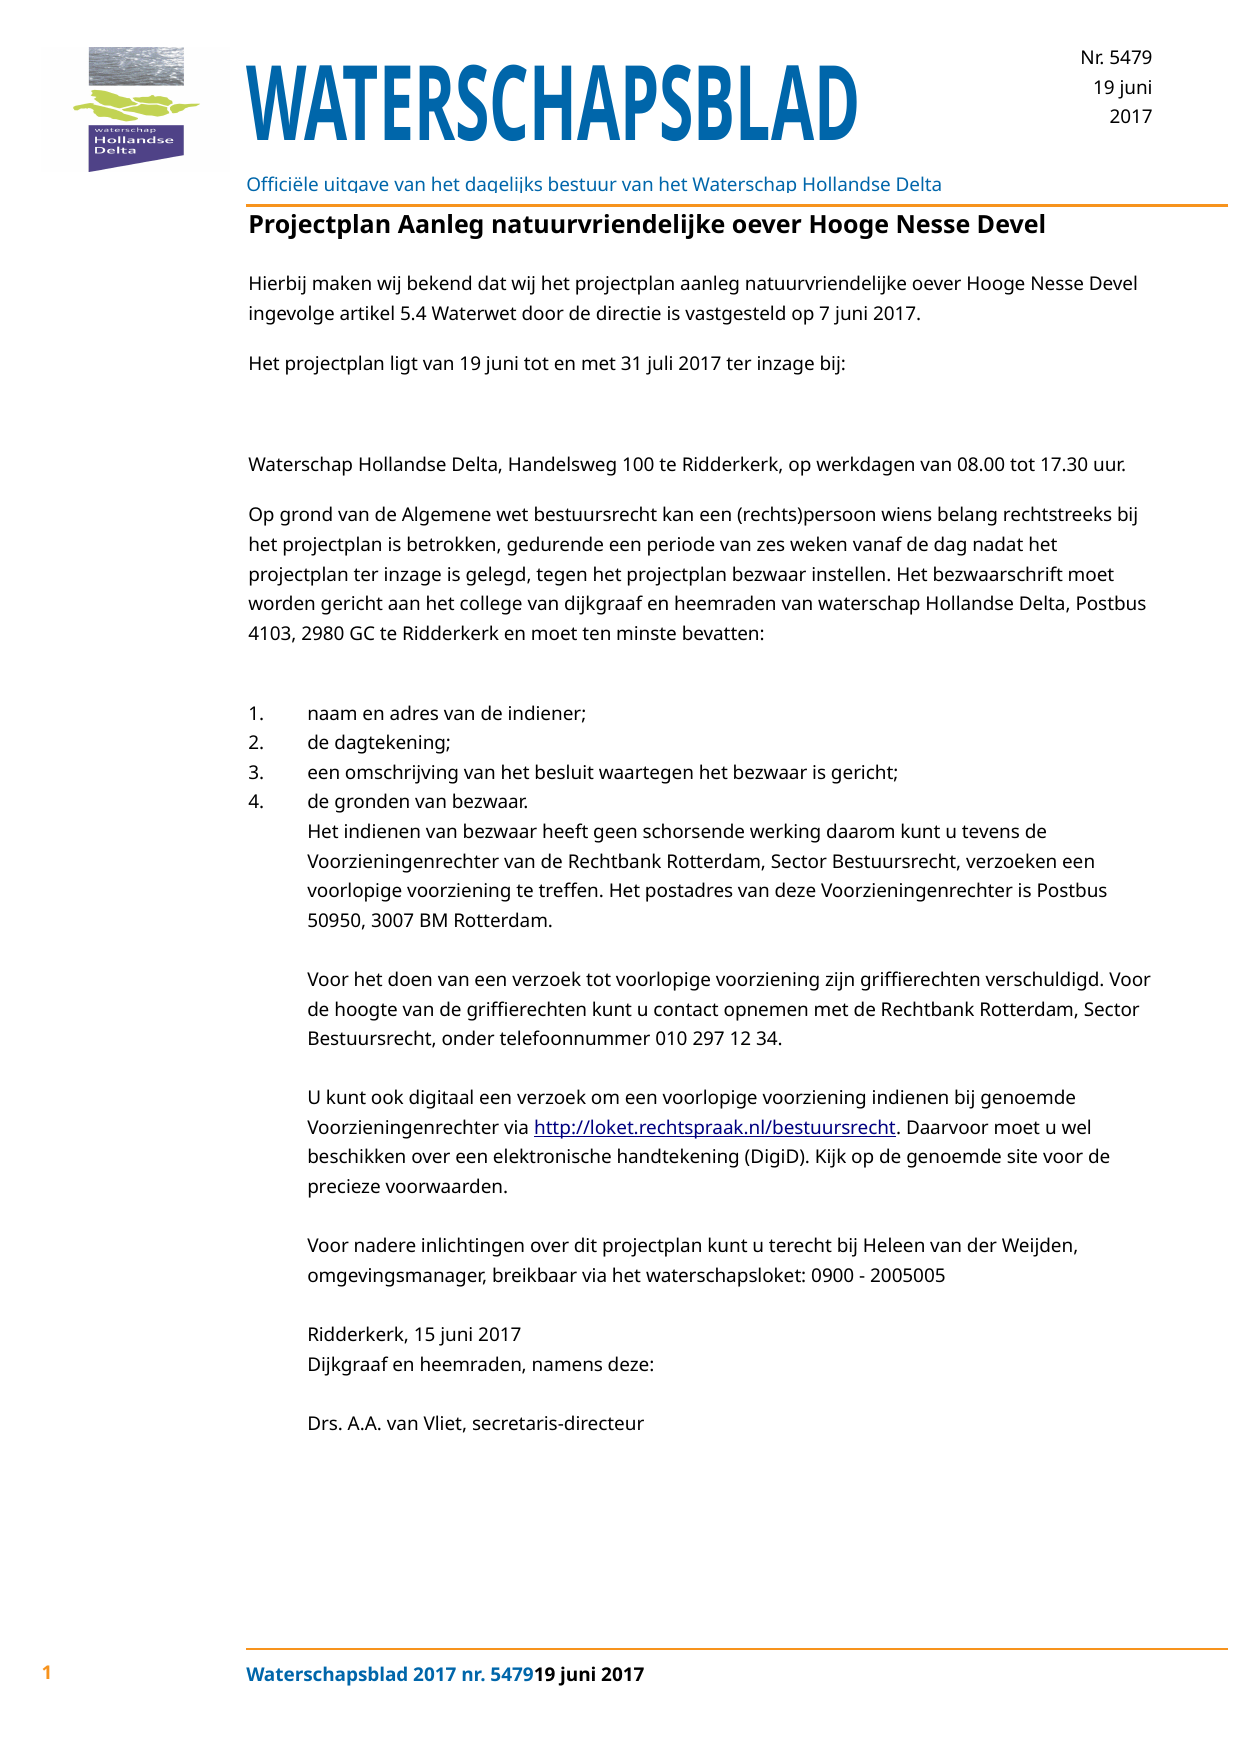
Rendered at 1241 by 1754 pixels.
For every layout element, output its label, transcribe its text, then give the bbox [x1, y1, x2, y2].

list de gronden van bezwaar. [248, 789, 1152, 814]
picture [41, 47, 231, 172]
text Hierbij maken wij bekend dat wij het projectplan aanleg natuurvriendelijke oever Hooge Nesse Devel ingevolge artikel 5.4 Waterwet door de directie is vastgesteld op 7 juni 2017. [248, 270, 1152, 326]
list de dagtekening; [248, 729, 1152, 755]
list Voor nadere inlichtingen over dit projectplan kunt u terecht bij Heleen van der Weijden, omgevingsmanager, breikbaar via het waterschapsloket: 0900 - 2005005 [248, 1232, 1152, 1288]
list U kunt ook digitaal een verzoek om een voorlopige voorziening indienen bij genoemde Voorzieningenrechter via http://loket.rechtspraak.nl/bestuursrecht. Daarvoor moet u wel beschikken over een elektronische handtekening (DigiD). Kijk op de genoemde site voor de precieze voorwaarden. [248, 1084, 1152, 1199]
text Op grond van de Algemene wet bestuursrecht kan een (rechts)persoon wiens belang rechtstreeks bij het projectplan is betrokken, gedurende een periode van zes weken vanaf de dag nadat het projectplan ter inzage is gelegd, tegen het projectplan bezwaar instellen. Het bezwaarschrift moet worden gericht aan het college van dijkgraaf en heemraden van waterschap Hollandse Delta, Postbus 4103, 2980 GC te Ridderkerk en moet ten minste bevatten: [248, 502, 1152, 646]
list naam en adres van de indiener; [248, 700, 1152, 726]
list Ridderkerk, 15 juni 2017 [248, 1321, 1152, 1347]
list Het indienen van bezwaar heeft geen schorsende werking daarom kunt u tevens de Voorzieningenrechter van de Rechtbank Rotterdam, Sector Bestuursrecht, verzoeken een voorlopige voorziening te treffen. Het postadres van deze Voorzieningenrechter is Postbus 50950, 3007 BM Rotterdam. [248, 818, 1152, 933]
list Dijkgraaf en heemraden, namens deze: [248, 1351, 1152, 1376]
list een omschrijving van het besluit waartegen het bezwaar is gericht; [248, 759, 1152, 785]
text Projectplan Aanleg natuurvriendelijke oever Hooge Nesse Devel [248, 207, 1152, 241]
list Drs. A.A. van Vliet, secretaris-directeur [248, 1410, 1152, 1436]
text Het projectplan ligt van 19 juni tot en met 31 juli 2017 ter inzage bij: [248, 350, 1152, 376]
text Waterschap Hollandse Delta, Handelsweg 100 te Ridderkerk, op werkdagen van 08.00 tot 17.30 uur. [248, 451, 1152, 477]
list Voor het doen van een verzoek tot voorlopige voorziening zijn griffierechten verschuldigd. Voor de hoogte van de griffierechten kunt u contact opnemen met de Rechtbank Rotterdam, Sector Bestuursrecht, onder telefoonnummer 010 297 12 34. [248, 966, 1152, 1051]
